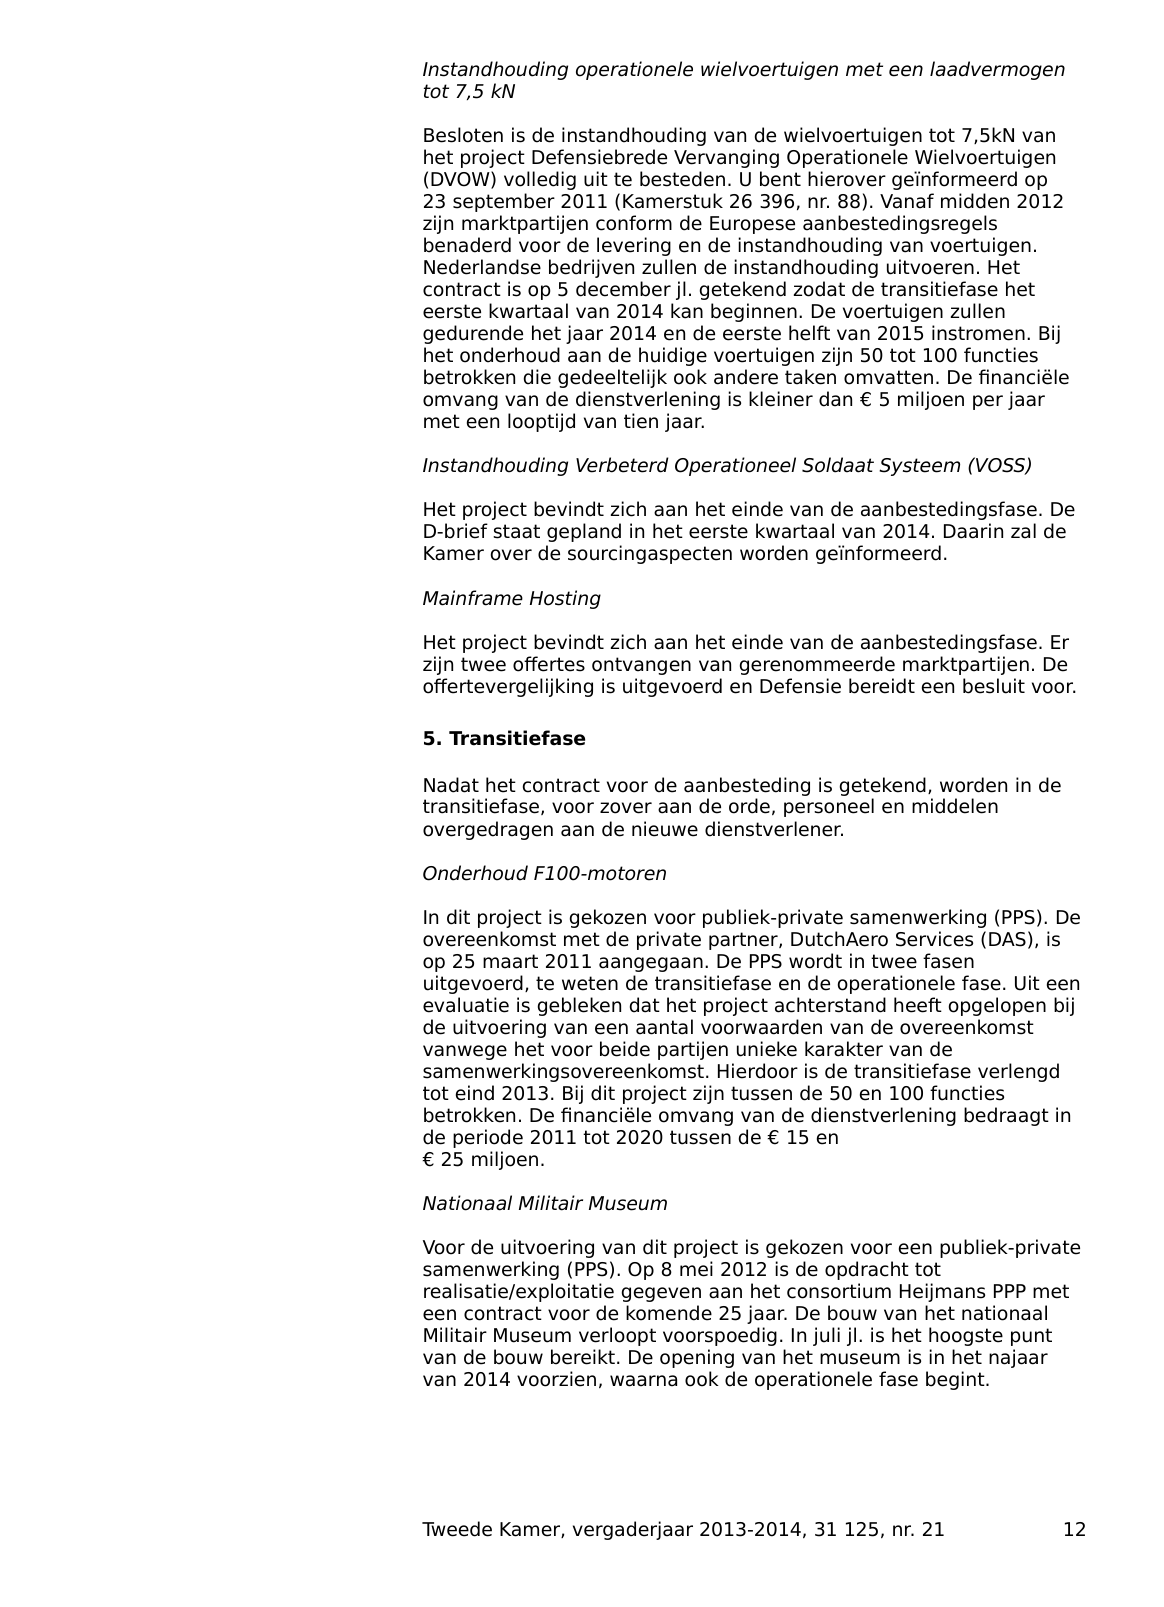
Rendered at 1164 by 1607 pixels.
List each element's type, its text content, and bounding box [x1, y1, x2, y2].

subtitle Onderhoud F100-motoren [422, 863, 1087, 884]
subtitle Instandhouding Verbeterd Operationeel Soldaat Systeem (VOSS) [422, 455, 1087, 477]
text Besloten is de instandhouding van de wielvoertuigen tot 7,5kN van het project Defensiebrede Vervanging Operationele Wielvoertuigen (DVOW) volledig uit te besteden. U bent hierover geïnformeerd op 23 september 2011 (Kamerstuk 26 396, nr. 88). Vanaf midden 2012 zijn marktpartijen conform de Europese aanbestedingsregels benaderd voor de levering en de instandhouding van voertuigen. Nederlandse bedrijven zullen de instandhouding uitvoeren. Het contract is op 5 december jl. getekend zodat de transitiefase het eerste kwartaal van 2014 kan beginnen. De voertuigen zullen gedurende het jaar 2014 en de eerste helft van 2015 instromen. Bij het onderhoud aan de huidige voertuigen zijn 50 tot 100 functies betrokken die gedeeltelijk ook andere taken omvatten. De financiële omvang van de dienstverlening is kleiner dan € 5 miljoen per jaar met een looptijd van tien jaar. [422, 125, 1087, 433]
subtitle Instandhouding operationele wielvoertuigen met een laadvermogen tot 7,5 kN [422, 59, 1087, 103]
subtitle Mainframe Hosting [422, 587, 1087, 609]
text Nadat het contract voor de aanbesteding is getekend, worden in de transitiefase, voor zover aan de orde, personeel en middelen overgedragen aan de nieuwe dienstverlener. [422, 774, 1087, 840]
subtitle 5. Transitiefase [422, 727, 1087, 749]
text Het project bevindt zich aan het einde van de aanbestedingsfase. Er zijn twee offertes ontvangen van gerenommeerde marktpartijen. De offertevergelijking is uitgevoerd en Defensie bereidt een besluit voor. [422, 632, 1087, 697]
text In dit project is gekozen voor publiek-private samenwerking (PPS). De overeenkomst met de private partner, DutchAero Services (DAS), is op 25 maart 2011 aangegaan. De PPS wordt in twee fasen uitgevoerd, te weten de transitiefase en de operationele fase. Uit een evaluatie is gebleken dat het project achterstand heeft opgelopen bij de uitvoering van een aantal voorwaarden van de overeenkomst vanwege het voor beide partijen unieke karakter van de samenwerkingsovereenkomst. Hierdoor is de transitiefase verlengd tot eind 2013. Bij dit project zijn tussen de 50 en 100 functies betrokken. De financiële omvang van de dienstverlening bedraagt in de periode 2011 tot 2020 tussen de € 15 en [422, 907, 1087, 1148]
text € 25 miljoen. [422, 1148, 1087, 1171]
subtitle Nationaal Militair Museum [422, 1193, 1087, 1215]
text Voor de uitvoering van dit project is gekozen voor een publiek-private samenwerking (PPS). Op 8 mei 2012 is de opdracht tot realisatie/exploitatie gegeven aan het consortium Heijmans PPP met een contract voor de komende 25 jaar. De bouw van het nationaal Militair Museum verloopt voorspoedig. In juli jl. is het hoogste punt van de bouw bereikt. De opening van het museum is in het najaar van 2014 voorzien, waarna ook de operationele fase begint. [422, 1237, 1087, 1391]
text Het project bevindt zich aan het einde van de aanbestedingsfase. De D-brief staat gepland in het eerste kwartaal van 2014. Daarin zal de Kamer over de sourcingaspecten worden geïnformeerd. [422, 499, 1087, 565]
